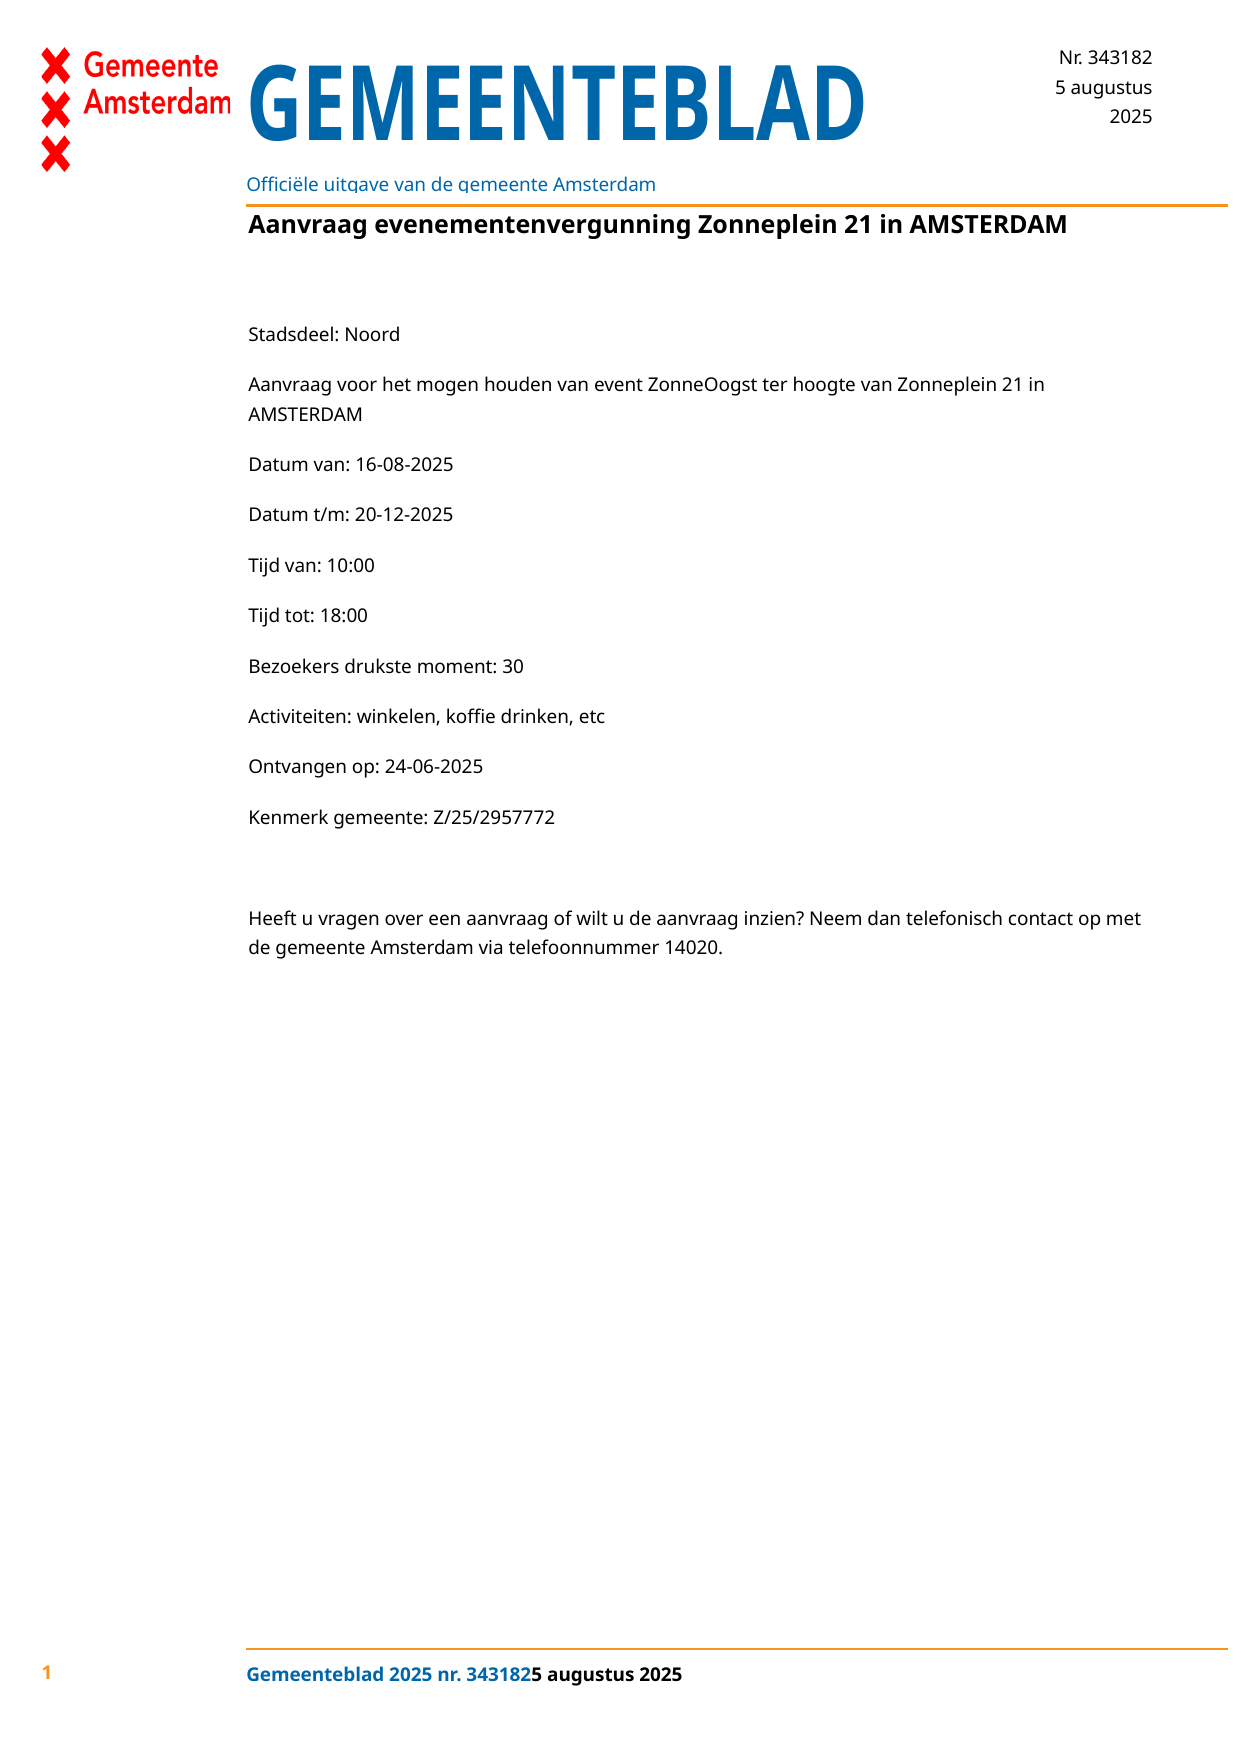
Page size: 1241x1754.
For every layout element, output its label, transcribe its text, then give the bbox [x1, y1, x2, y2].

picture [41, 47, 231, 172]
text Bezoekers drukste moment: 30 [248, 653, 1152, 678]
text Kenmerk gemeente: Z/25/2957772 [248, 804, 1152, 830]
text Tijd van: 10:00 [248, 552, 1152, 578]
text Heeft u vragen over een aanvraag of wilt u de aanvraag inzien? Neem dan telefonisch contact op met de gemeente Amsterdam via telefoonnummer 14020. [248, 905, 1152, 960]
text Aanvraag evenementenvergunning Zonneplein 21 in AMSTERDAM [248, 207, 1152, 241]
text Tijd tot: 18:00 [248, 602, 1152, 628]
text Datum van: 16-08-2025 [248, 451, 1152, 477]
text Stadsdeel: Noord [248, 321, 1152, 346]
text Aanvraag voor het mogen houden van event ZonneOogst ter hoogte van Zonneplein 21 in AMSTERDAM [248, 371, 1152, 426]
text Activiteiten: winkelen, koffie drinken, etc [248, 703, 1152, 729]
text Ontvangen op: 24-06-2025 [248, 754, 1152, 779]
text Datum t/m: 20-12-2025 [248, 502, 1152, 527]
